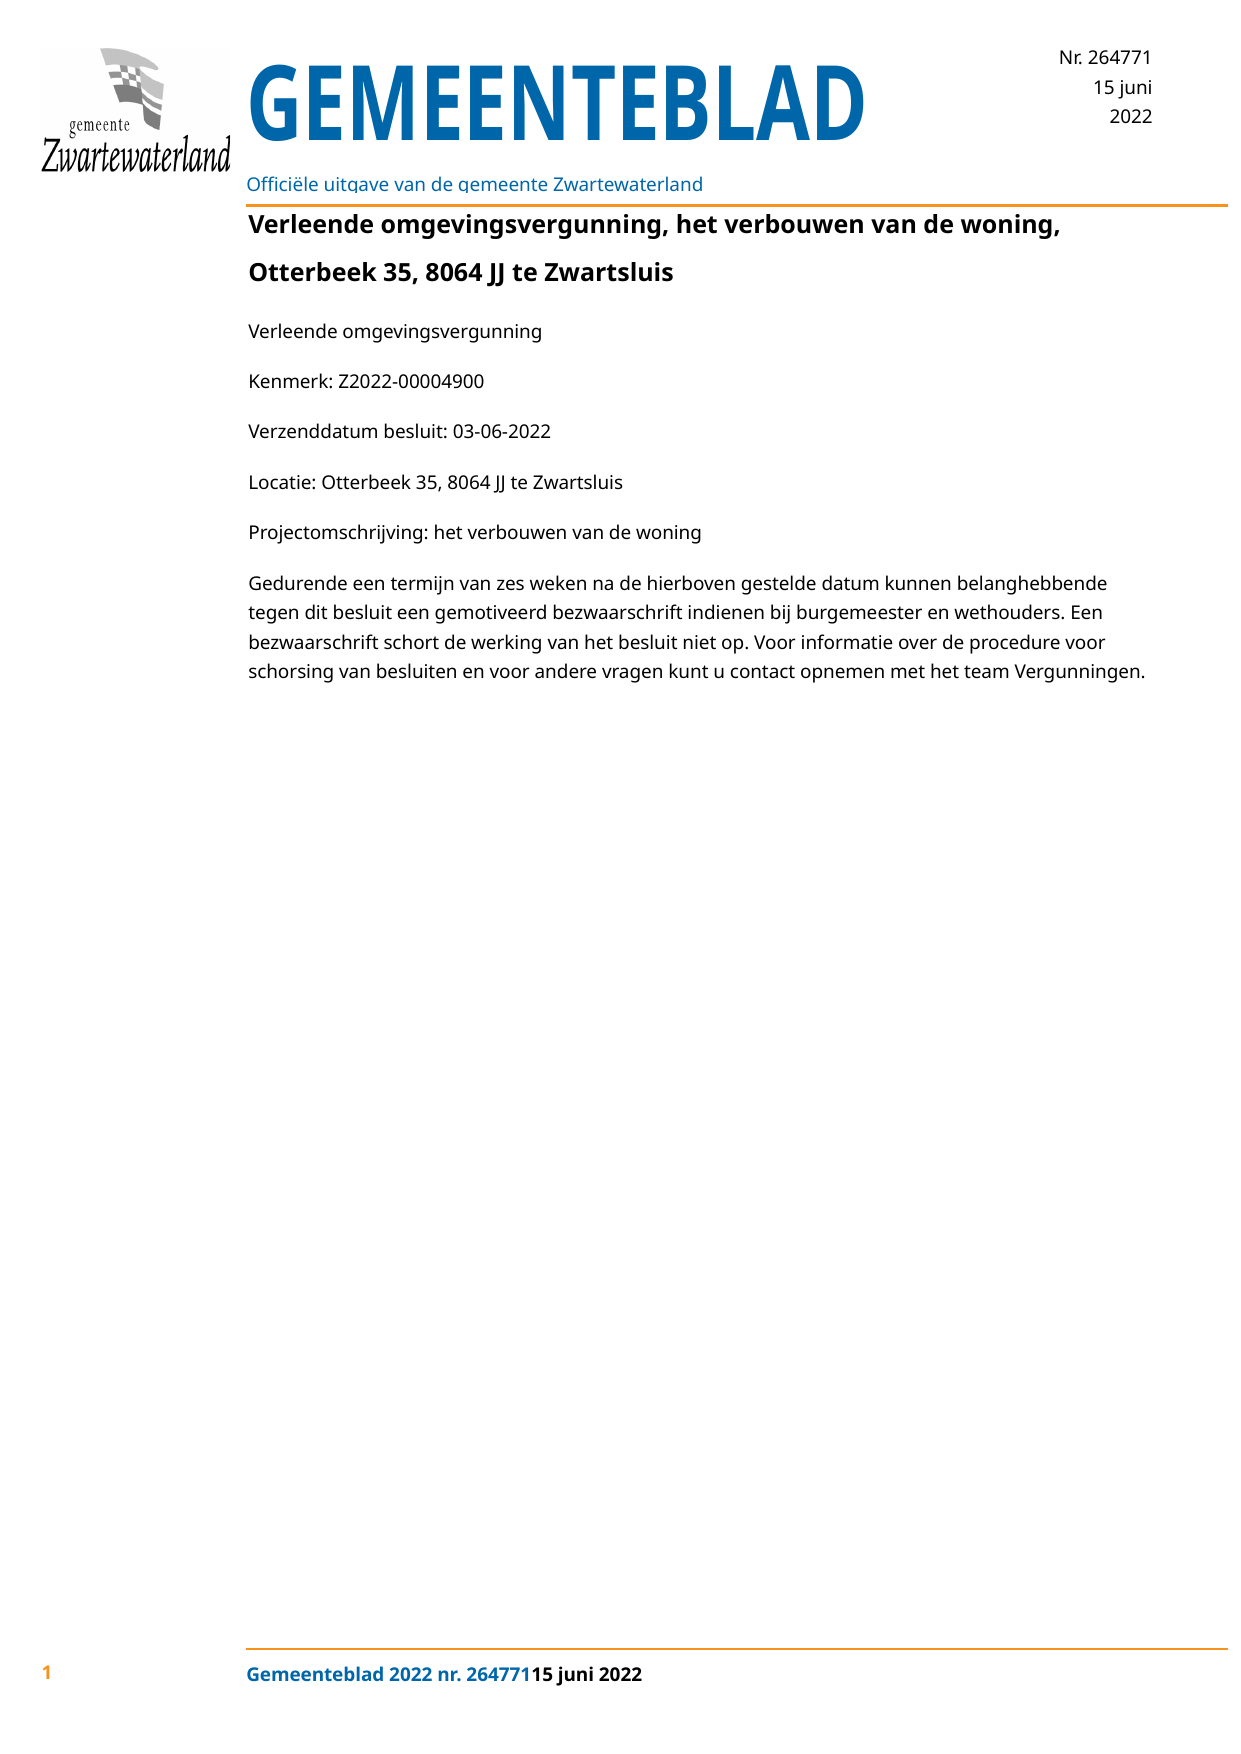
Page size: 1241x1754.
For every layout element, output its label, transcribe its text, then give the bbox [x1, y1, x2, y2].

text Verleende omgevingsvergunning, het verbouwen van de woning, Otterbeek 35, 8064 JJ te Zwartsluis [248, 207, 1152, 288]
text Verzenddatum besluit: 03-06-2022 [248, 419, 1152, 444]
text Verleende omgevingsvergunning [248, 318, 1152, 344]
text Gedurende een termijn van zes weken na de hierboven gestelde datum kunnen belanghebbende tegen dit besluit een gemotiveerd bezwaarschrift indienen bij burgemeester en wethouders. Een bezwaarschrift schort de werking van het besluit niet op. Voor informatie over de procedure voor schorsing van besluiten en voor andere vragen kunt u contact opnemen met het team Vergunningen. [248, 570, 1152, 684]
picture [41, 47, 231, 172]
text Locatie: Otterbeek 35, 8064 JJ te Zwartsluis [248, 469, 1152, 495]
text Kenmerk: Z2022-00004900 [248, 368, 1152, 394]
text Projectomschrijving: het verbouwen van de woning [248, 519, 1152, 545]
